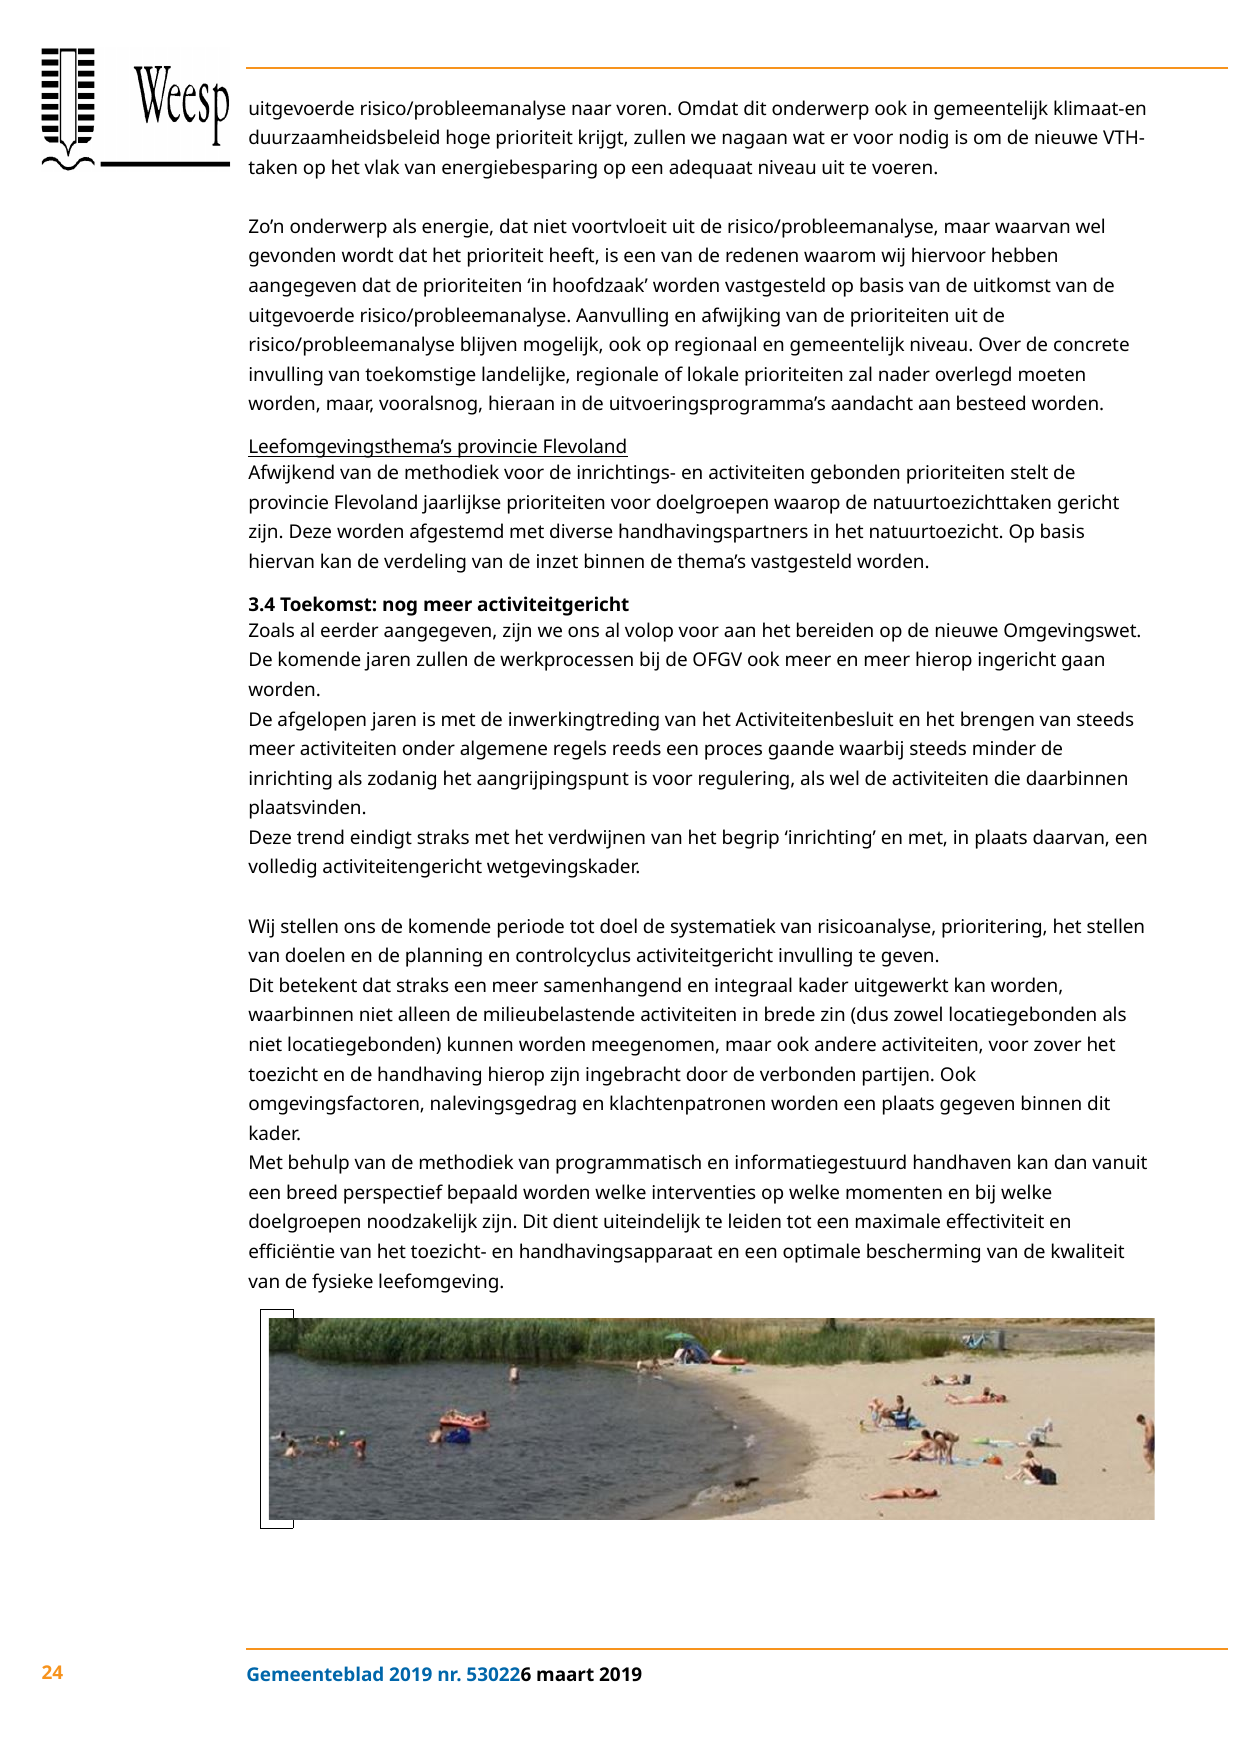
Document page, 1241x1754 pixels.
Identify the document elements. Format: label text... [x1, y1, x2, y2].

picture [41, 47, 231, 172]
text Afwijkend van de methodiek voor de inrichtings- en activiteiten gebonden prioriteiten stelt de provincie Flevoland jaarlijkse prioriteiten voor doelgroepen waarop de natuurtoezichttaken gericht zijn. Deze worden afgestemd met diverse handhavingspartners in het natuurtoezicht. Op basis hiervan kan de verdeling van de inzet binnen de thema’s vastgesteld worden. [248, 459, 1152, 574]
text Wij stellen ons de komende periode tot doel de systematiek van risicoanalyse, prioritering, het stellen van doelen en de planning en controlcyclus activiteitgericht invulling te geven. [248, 913, 1152, 968]
text Zoals al eerder aangegeven, zijn we ons al volop voor aan het bereiden op de nieuwe Omgevingswet. De komende jaren zullen de werkprocessen bij de OFGV ook meer en meer hierop ingericht gaan worden. [248, 617, 1152, 702]
text Leefomgevingsthema’s provincie Flevoland [248, 434, 1152, 459]
text 3.4 Toekomst: nog meer activiteitgericht [248, 591, 1152, 617]
text De afgelopen jaren is met de inwerkingtreding van het Activiteitenbesluit en het brengen van steeds meer activiteiten onder algemene regels reeds een proces gaande waarbij steeds minder de inrichting als zodanig het aangrijpingspunt is voor regulering, als wel de activiteiten die daarbinnen plaatsvinden. [248, 706, 1152, 820]
text Dit betekent dat straks een meer samenhangend en integraal kader uitgewerkt kan worden, waarbinnen niet alleen de milieubelastende activiteiten in brede zin (dus zowel locatiegebonden als niet locatiegebonden) kunnen worden meegenomen, maar ook andere activiteiten, voor zover het toezicht en de handhaving hierop zijn ingebracht door de verbonden partijen. Ook omgevingsfactoren, nalevingsgedrag en klachtenpatronen worden een plaats gegeven binnen dit kader. [248, 972, 1152, 1146]
text Deze trend eindigt straks met het verdwijnen van het begrip ‘inrichting’ en met, in plaats daarvan, een volledig activiteitengericht wetgevingskader. [248, 824, 1152, 879]
text Met behulp van de methodiek van programmatisch en informatiegestuurd handhaven kan dan vanuit een breed perspectief bepaald worden welke interventies op welke momenten en bij welke doelgroepen noodzakelijk zijn. Dit dient uiteindelijk te leiden tot een maximale effectiviteit en efficiëntie van het toezicht- en handhavingsapparaat en een optimale bescherming van de kwaliteit van de fysieke leefomgeving. [248, 1149, 1152, 1294]
picture [268, 1318, 1155, 1520]
text uitgevoerde risico/probleemanalyse naar voren. Omdat dit onderwerp ook in gemeentelijk klimaat-en duurzaamheidsbeleid hoge prioriteit krijgt, zullen we nagaan wat er voor nodig is om de nieuwe VTH-taken op het vlak van energiebesparing op een adequaat niveau uit te voeren. [248, 95, 1152, 180]
text Zo’n onderwerp als energie, dat niet voortvloeit uit de risico/probleemanalyse, maar waarvan wel gevonden wordt dat het prioriteit heeft, is een van de redenen waarom wij hiervoor hebben aangegeven dat de prioriteiten ‘in hoofdzaak’ worden vastgesteld op basis van de uitkomst van de uitgevoerde risico/probleemanalyse. Aanvulling en afwijking van de prioriteiten uit de risico/probleemanalyse blijven mogelijk, ook op regionaal en gemeentelijk niveau. Over de concrete invulling van toekomstige landelijke, regionale of lokale prioriteiten zal nader overlegd moeten worden, maar, vooralsnog, hieraan in de uitvoeringsprogramma’s aandacht aan besteed worden. [248, 213, 1152, 416]
